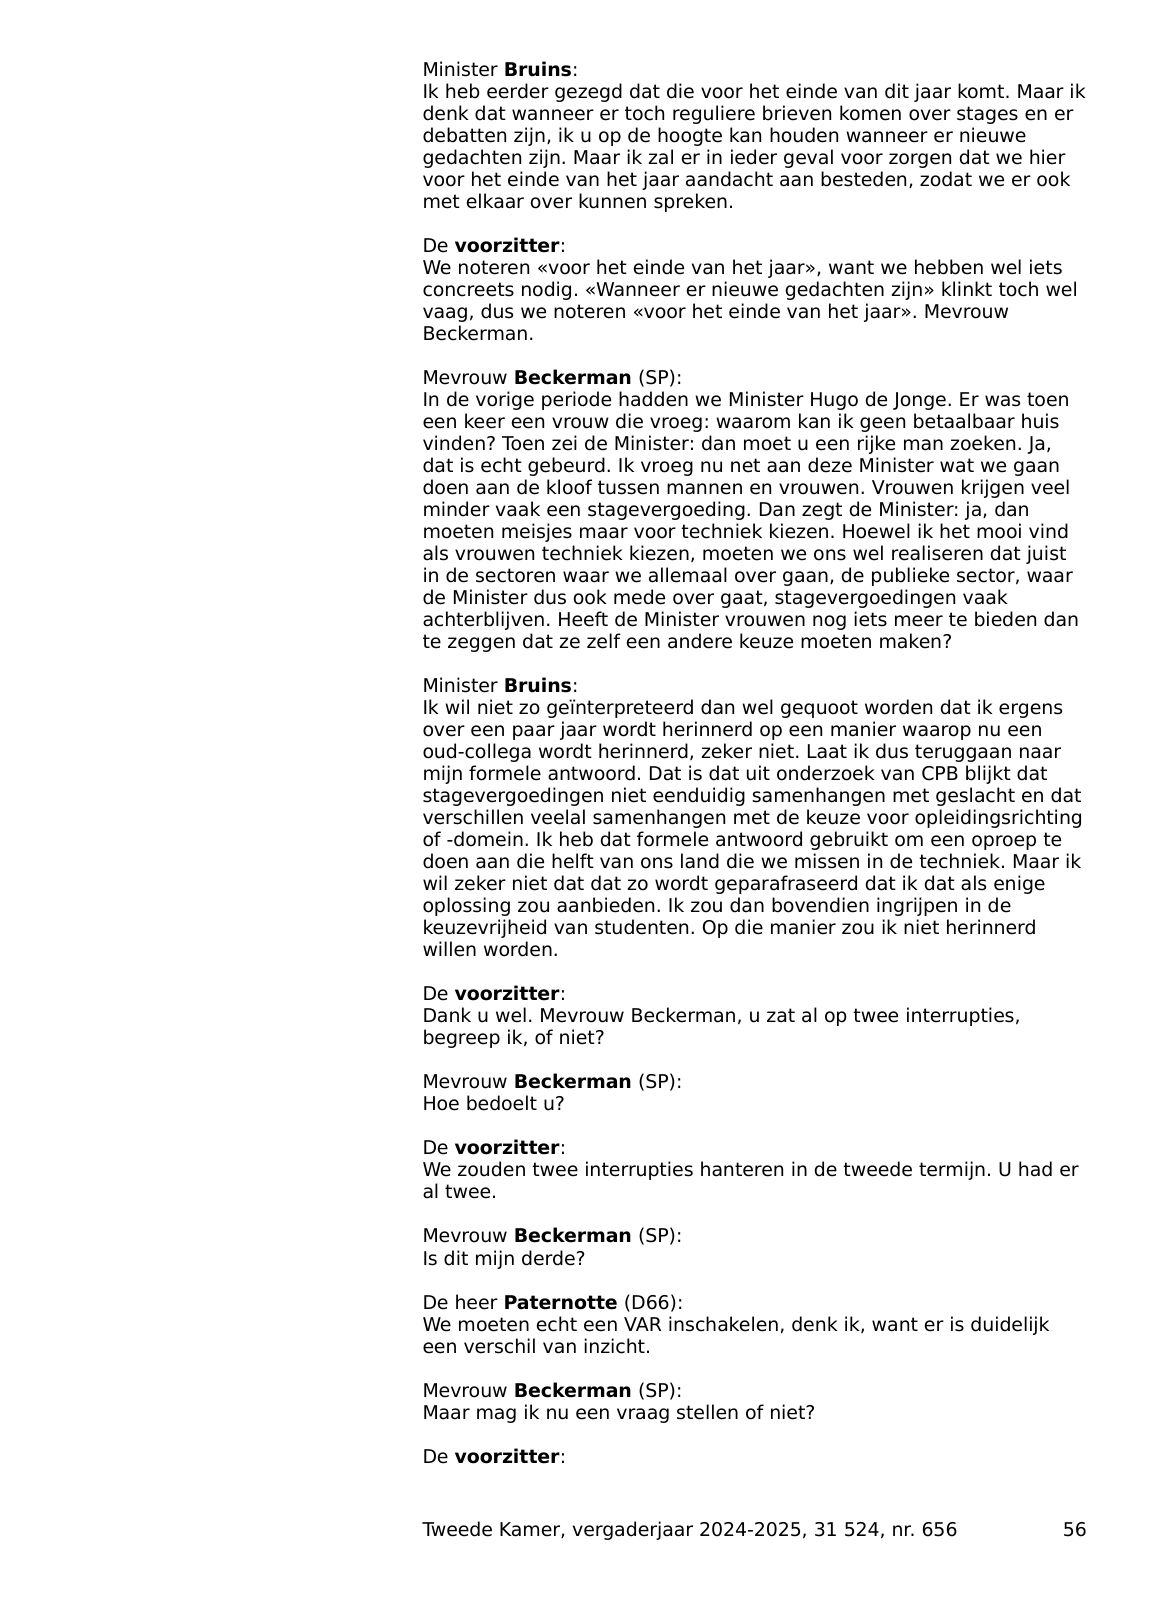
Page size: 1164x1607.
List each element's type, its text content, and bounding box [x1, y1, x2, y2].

text Minister Bruins: [422, 675, 1087, 697]
text We zouden twee interrupties hanteren in de tweede termijn. U had er al twee. [422, 1159, 1087, 1203]
text Mevrouw Beckerman (SP): [422, 1380, 1087, 1402]
text De voorzitter: [422, 235, 1087, 257]
text Ik heb eerder gezegd dat die voor het einde van dit jaar komt. Maar ik denk dat wanneer er toch reguliere brieven komen over stages en er debatten zijn, ik u op de hoogte kan houden wanneer er nieuwe gedachten zijn. Maar ik zal er in ieder geval voor zorgen dat we hier voor het einde van het jaar aandacht aan besteden, zodat we er ook met elkaar over kunnen spreken. [422, 81, 1087, 213]
text De voorzitter: [422, 983, 1087, 1005]
text Dank u wel. Mevrouw Beckerman, u zat al op twee interrupties, begreep ik, of niet? [422, 1005, 1087, 1049]
text Minister Bruins: [422, 59, 1087, 81]
text De voorzitter: [422, 1446, 1087, 1468]
text We noteren «voor het einde van het jaar», want we hebben wel iets concreets nodig. «Wanneer er nieuwe gedachten zijn» klinkt toch wel vaag, dus we noteren «voor het einde van het jaar». Mevrouw Beckerman. [422, 257, 1087, 345]
text Mevrouw Beckerman (SP): [422, 367, 1087, 389]
text In de vorige periode hadden we Minister Hugo de Jonge. Er was toen een keer een vrouw die vroeg: waarom kan ik geen betaalbaar huis vinden? Toen zei de Minister: dan moet u een rijke man zoeken. Ja, dat is echt gebeurd. Ik vroeg nu net aan deze Minister wat we gaan doen aan de kloof tussen mannen en vrouwen. Vrouwen krijgen veel minder vaak een stagevergoeding. Dan zegt de Minister: ja, dan moeten meisjes maar voor techniek kiezen. Hoewel ik het mooi vind als vrouwen techniek kiezen, moeten we ons wel realiseren dat juist in de sectoren waar we allemaal over gaan, de publieke sector, waar de Minister dus ook mede over gaat, stagevergoedingen vaak achterblijven. Heeft de Minister vrouwen nog iets meer te bieden dan te zeggen dat ze zelf een andere keuze moeten maken? [422, 389, 1087, 653]
text Maar mag ik nu een vraag stellen of niet? [422, 1402, 1087, 1424]
text Is dit mijn derde? [422, 1247, 1087, 1269]
text We moeten echt een VAR inschakelen, denk ik, want er is duidelijk een verschil van inzicht. [422, 1313, 1087, 1357]
text De heer Paternotte (D66): [422, 1292, 1087, 1313]
text Hoe bedoelt u? [422, 1093, 1087, 1115]
text Ik wil niet zo geïnterpreteerd dan wel gequoot worden dat ik ergens over een paar jaar wordt herinnerd op een manier waarop nu een oud-collega wordt herinnerd, zeker niet. Laat ik dus teruggaan naar mijn formele antwoord. Dat is dat uit onderzoek van CPB blijkt dat stagevergoedingen niet eenduidig samenhangen met geslacht en dat verschillen veelal samenhangen met de keuze voor opleidingsrichting of -domein. Ik heb dat formele antwoord gebruikt om een oproep te doen aan die helft van ons land die we missen in de techniek. Maar ik wil zeker niet dat dat zo wordt geparafraseerd dat ik dat als enige oplossing zou aanbieden. Ik zou dan bovendien ingrijpen in de keuzevrijheid van studenten. Op die manier zou ik niet herinnerd willen worden. [422, 697, 1087, 961]
text Mevrouw Beckerman (SP): [422, 1225, 1087, 1247]
text De voorzitter: [422, 1137, 1087, 1159]
text Mevrouw Beckerman (SP): [422, 1071, 1087, 1093]
